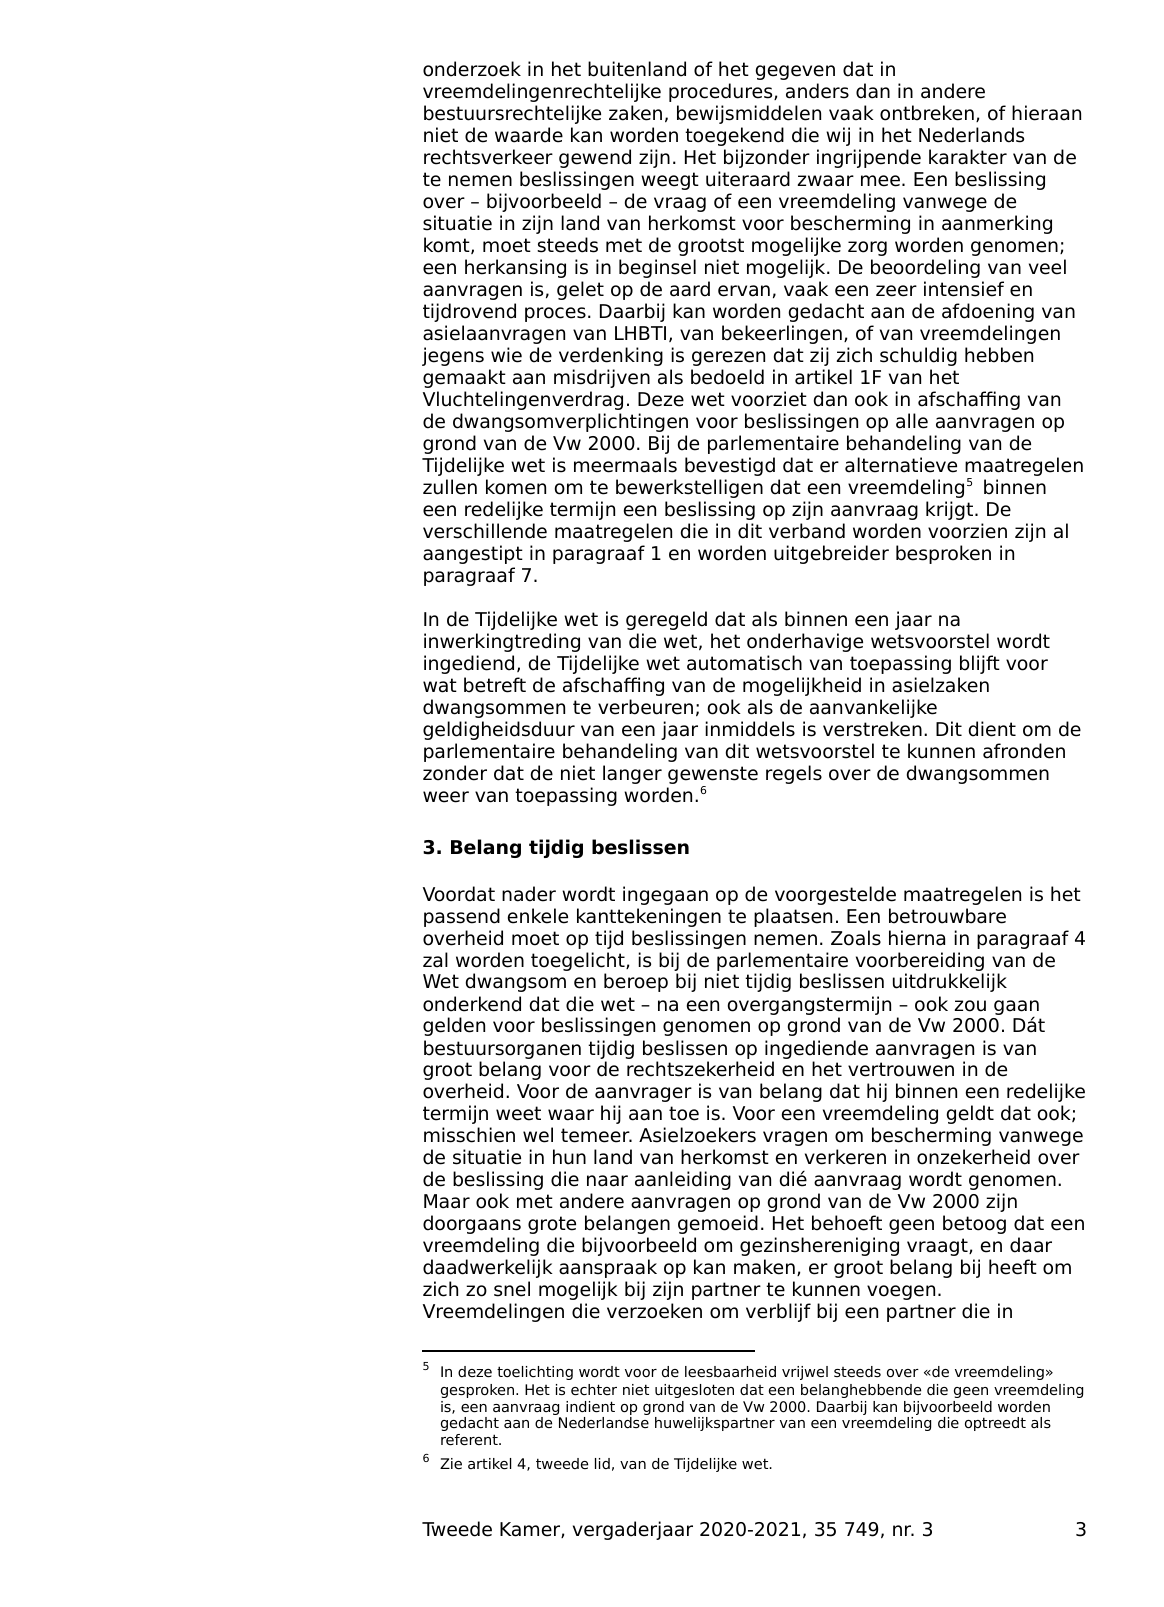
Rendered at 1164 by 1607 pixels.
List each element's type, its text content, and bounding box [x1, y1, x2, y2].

text In de Tijdelijke wet is geregeld dat als binnen een jaar na inwerkingtreding van die wet, het onderhavige wetsvoorstel wordt ingediend, de Tijdelijke wet automatisch van toepassing blijft voor wat betreft de afschaffing van de mogelijkheid in asielzaken dwangsommen te verbeuren; ook als de aanvankelijke geldigheidsduur van een jaar inmiddels is verstreken. Dit dient om de parlementaire behandeling van dit wetsvoorstel te kunnen afronden zonder dat de niet langer gewenste regels over de dwangsommen weer van toepassing worden. [422, 609, 1087, 807]
text Zie artikel 4, tweede lid, van de Tijdelijke wet. [422, 1452, 1087, 1474]
subtitle 3. Belang tijdig beslissen [422, 837, 1087, 858]
text Voordat nader wordt ingegaan op de voorgestelde maatregelen is het passend enkele kanttekeningen te plaatsen. Een betrouwbare overheid moet op tijd beslissingen nemen. Zoals hierna in paragraaf 4 zal worden toegelicht, is bij de parlementaire voorbereiding van de Wet dwangsom en beroep bij niet tijdig beslissen uitdrukkelijk onderkend dat die wet – na een overgangstermijn – ook zou gaan gelden voor beslissingen genomen op grond van de Vw 2000. Dát bestuursorganen tijdig beslissen op ingediende aanvragen is van groot belang voor de rechtszekerheid en het vertrouwen in de overheid. Voor de aanvrager is van belang dat hij binnen een redelijke termijn weet waar hij aan toe is. Voor een vreemdeling geldt dat ook; misschien wel temeer. Asielzoekers vragen om bescherming vanwege de situatie in hun land van herkomst en verkeren in onzekerheid over de beslissing die naar aanleiding van dié aanvraag wordt genomen. Maar ook met andere aanvragen op grond van de Vw 2000 zijn doorgaans grote belangen gemoeid. Het behoeft geen betoog dat een vreemdeling die bijvoorbeeld om gezinshereniging vraagt, en daar daadwerkelijk aanspraak op kan maken, er groot belang bij heeft om zich zo snel mogelijk bij zijn partner te kunnen voegen. Vreemdelingen die verzoeken om verblijf bij een partner die in [422, 883, 1087, 1323]
text onderzoek in het buitenland of het gegeven dat in vreemdelingenrechtelijke procedures, anders dan in andere bestuursrechtelijke zaken, bewijsmiddelen vaak ontbreken, of hieraan niet de waarde kan worden toegekend die wij in het Nederlands rechtsverkeer gewend zijn. Het bijzonder ingrijpende karakter van de te nemen beslissingen weegt uiteraard zwaar mee. Een beslissing over – bijvoorbeeld – de vraag of een vreemdeling vanwege de situatie in zijn land van herkomst voor bescherming in aanmerking komt, moet steeds met de grootst mogelijke zorg worden genomen; een herkansing is in beginsel niet mogelijk. De beoordeling van veel aanvragen is, gelet op de aard ervan, vaak een zeer intensief en tijdrovend proces. Daarbij kan worden gedacht aan de afdoening van asielaanvragen van LHBTI, van bekeerlingen, of van vreemdelingen jegens wie de verdenking is gerezen dat zij zich schuldig hebben gemaakt aan misdrijven als bedoeld in artikel 1F van het Vluchtelingenverdrag. Deze wet voorziet dan ook in afschaffing van de dwangsomverplichtingen voor beslissingen op alle aanvragen op grond van de Vw 2000. Bij de parlementaire behandeling van de Tijdelijke wet is meermaals bevestigd dat er alternatieve maatregelen zullen komen om te bewerkstelligen dat een vreemdeling binnen een redelijke termijn een beslissing op zijn aanvraag krijgt. De verschillende maatregelen die in dit verband worden voorzien zijn al aangestipt in paragraaf 1 en worden uitgebreider besproken in paragraaf 7. [422, 59, 1087, 587]
text In deze toelichting wordt voor de leesbaarheid vrijwel steeds over «de vreemdeling» gesproken. Het is echter niet uitgesloten dat een belanghebbende die geen vreemdeling is, een aanvraag indient op grond van de Vw 2000. Daarbij kan bijvoorbeeld worden gedacht aan de Nederlandse huwelijkspartner van een vreemdeling die optreedt als referent. [422, 1360, 1087, 1449]
